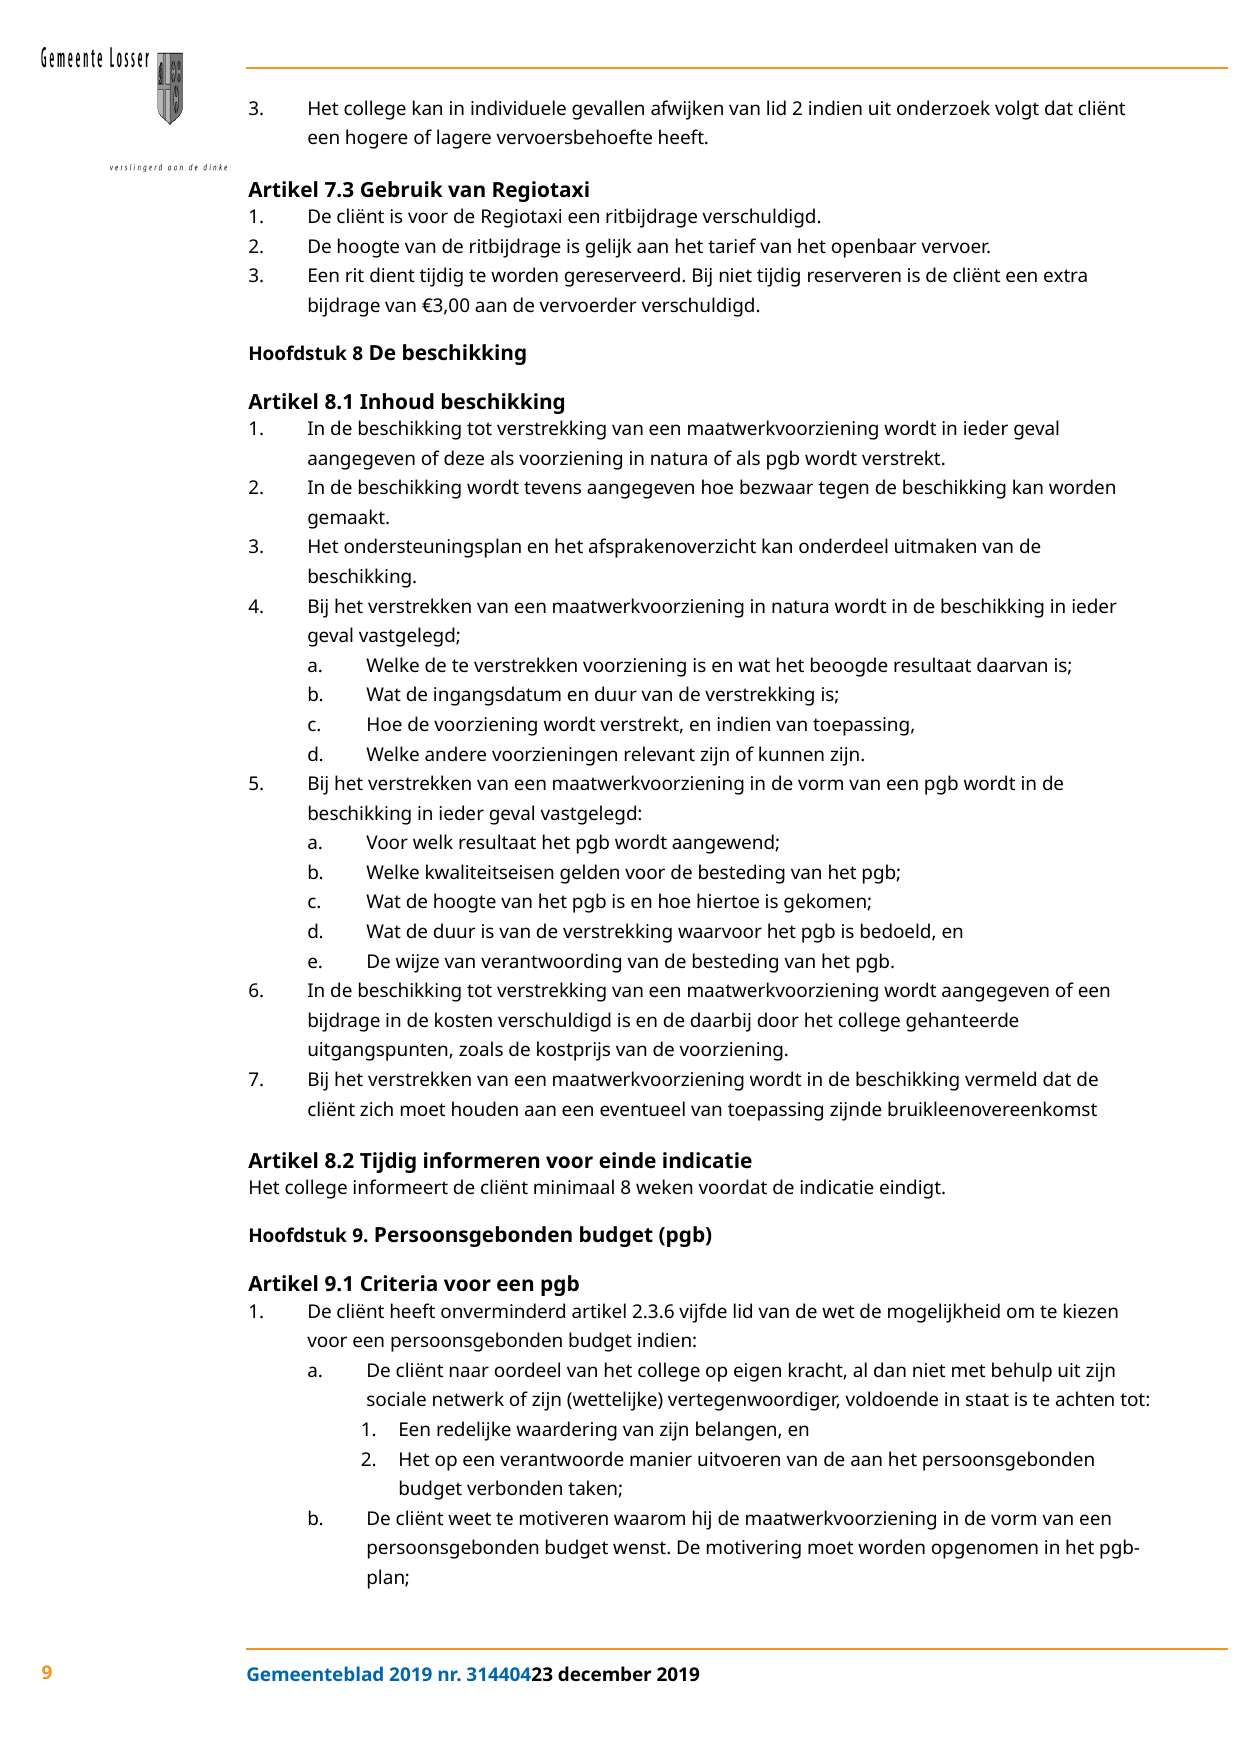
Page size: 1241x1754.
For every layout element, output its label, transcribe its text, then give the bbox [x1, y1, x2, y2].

text Artikel 7.3 Gebruik van Regiotaxi [248, 175, 1152, 203]
text Hoofdstuk 9. Persoonsgebonden budget (pgb) [248, 1220, 1152, 1249]
list Bij het verstrekken van een maatwerkvoorziening in de vorm van een pgb wordt in de beschikking in ieder geval vastgelegd: [248, 770, 1152, 826]
list Het college kan in individuele gevallen afwijken van lid 2 indien uit onderzoek volgt dat cliënt een hogere of lagere vervoersbehoefte heeft. [248, 95, 1152, 150]
picture [41, 47, 231, 172]
text Artikel 8.1 Inhoud beschikking [248, 387, 1152, 415]
list De hoogte van de ritbijdrage is gelijk aan het tarief van het openbaar vervoer. [248, 233, 1152, 258]
list Een rit dient tijdig te worden gereserveerd. Bij niet tijdig reserveren is de cliënt een extra bijdrage van €3,00 aan de vervoerder verschuldigd. [248, 262, 1152, 318]
list In de beschikking tot verstrekking van een maatwerkvoorziening wordt in ieder geval aangegeven of deze als voorziening in natura of als pgb wordt verstrekt. [248, 415, 1152, 471]
text Artikel 8.2 Tijdig informeren voor einde indicatie [248, 1146, 1152, 1174]
list In de beschikking wordt tevens aangegeven hoe bezwaar tegen de beschikking kan worden gemaakt. [248, 474, 1152, 530]
list Wat de duur is van de verstrekking waarvoor het pgb is bedoeld, en [307, 918, 1152, 944]
list In de beschikking tot verstrekking van een maatwerkvoorziening wordt aangegeven of een bijdrage in de kosten verschuldigd is en de daarbij door het college gehanteerde uitgangspunten, zoals de kostprijs van de voorziening. [248, 977, 1152, 1062]
list Het op een verantwoorde manier uitvoeren van de aan het persoonsgebonden budget verbonden taken; [361, 1446, 1152, 1501]
list Voor welk resultaat het pgb wordt aangewend; [307, 829, 1152, 855]
list Welke de te verstrekken voorziening is en wat het beoogde resultaat daarvan is; [307, 652, 1152, 678]
text Het college informeert de cliënt minimaal 8 weken voordat de indicatie eindigt. [248, 1174, 1152, 1200]
list Welke andere voorzieningen relevant zijn of kunnen zijn. [307, 741, 1152, 766]
list Een redelijke waardering van zijn belangen, en [361, 1416, 1152, 1442]
list Het ondersteuningsplan en het afsprakenoverzicht kan onderdeel uitmaken van de beschikking. [248, 534, 1152, 589]
text Artikel 9.1 Criteria voor een pgb [248, 1269, 1152, 1298]
text Hoofdstuk 8 De beschikking [248, 338, 1152, 366]
list Bij het verstrekken van een maatwerkvoorziening in natura wordt in de beschikking in ieder geval vastgelegd; [248, 593, 1152, 648]
list Wat de hoogte van het pgb is en hoe hiertoe is gekomen; [307, 889, 1152, 914]
list De wijze van verantwoording van de besteding van het pgb. [307, 948, 1152, 973]
list De cliënt naar oordeel van het college op eigen kracht, al dan niet met behulp uit zijn sociale netwerk of zijn (wettelijke) vertegenwoordiger, voldoende in staat is te achten tot: [307, 1357, 1152, 1412]
list De cliënt heeft onverminderd artikel 2.3.6 vijfde lid van de wet de mogelijkheid om te kiezen voor een persoonsgebonden budget indien: [248, 1298, 1152, 1353]
list De cliënt is voor de Regiotaxi een ritbijdrage verschuldigd. [248, 203, 1152, 229]
list Wat de ingangsdatum en duur van de verstrekking is; [307, 682, 1152, 707]
list De cliënt weet te motiveren waarom hij de maatwerkvoorziening in de vorm van een persoonsgebonden budget wenst. De motivering moet worden opgenomen in het pgb-plan; [307, 1505, 1152, 1590]
list Bij het verstrekken van een maatwerkvoorziening wordt in de beschikking vermeld dat de cliënt zich moet houden aan een eventueel van toepassing zijnde bruikleenovereenkomst [248, 1066, 1152, 1121]
list Hoe de voorziening wordt verstrekt, en indien van toepassing, [307, 711, 1152, 737]
list Welke kwaliteitseisen gelden voor de besteding van het pgb; [307, 859, 1152, 885]
